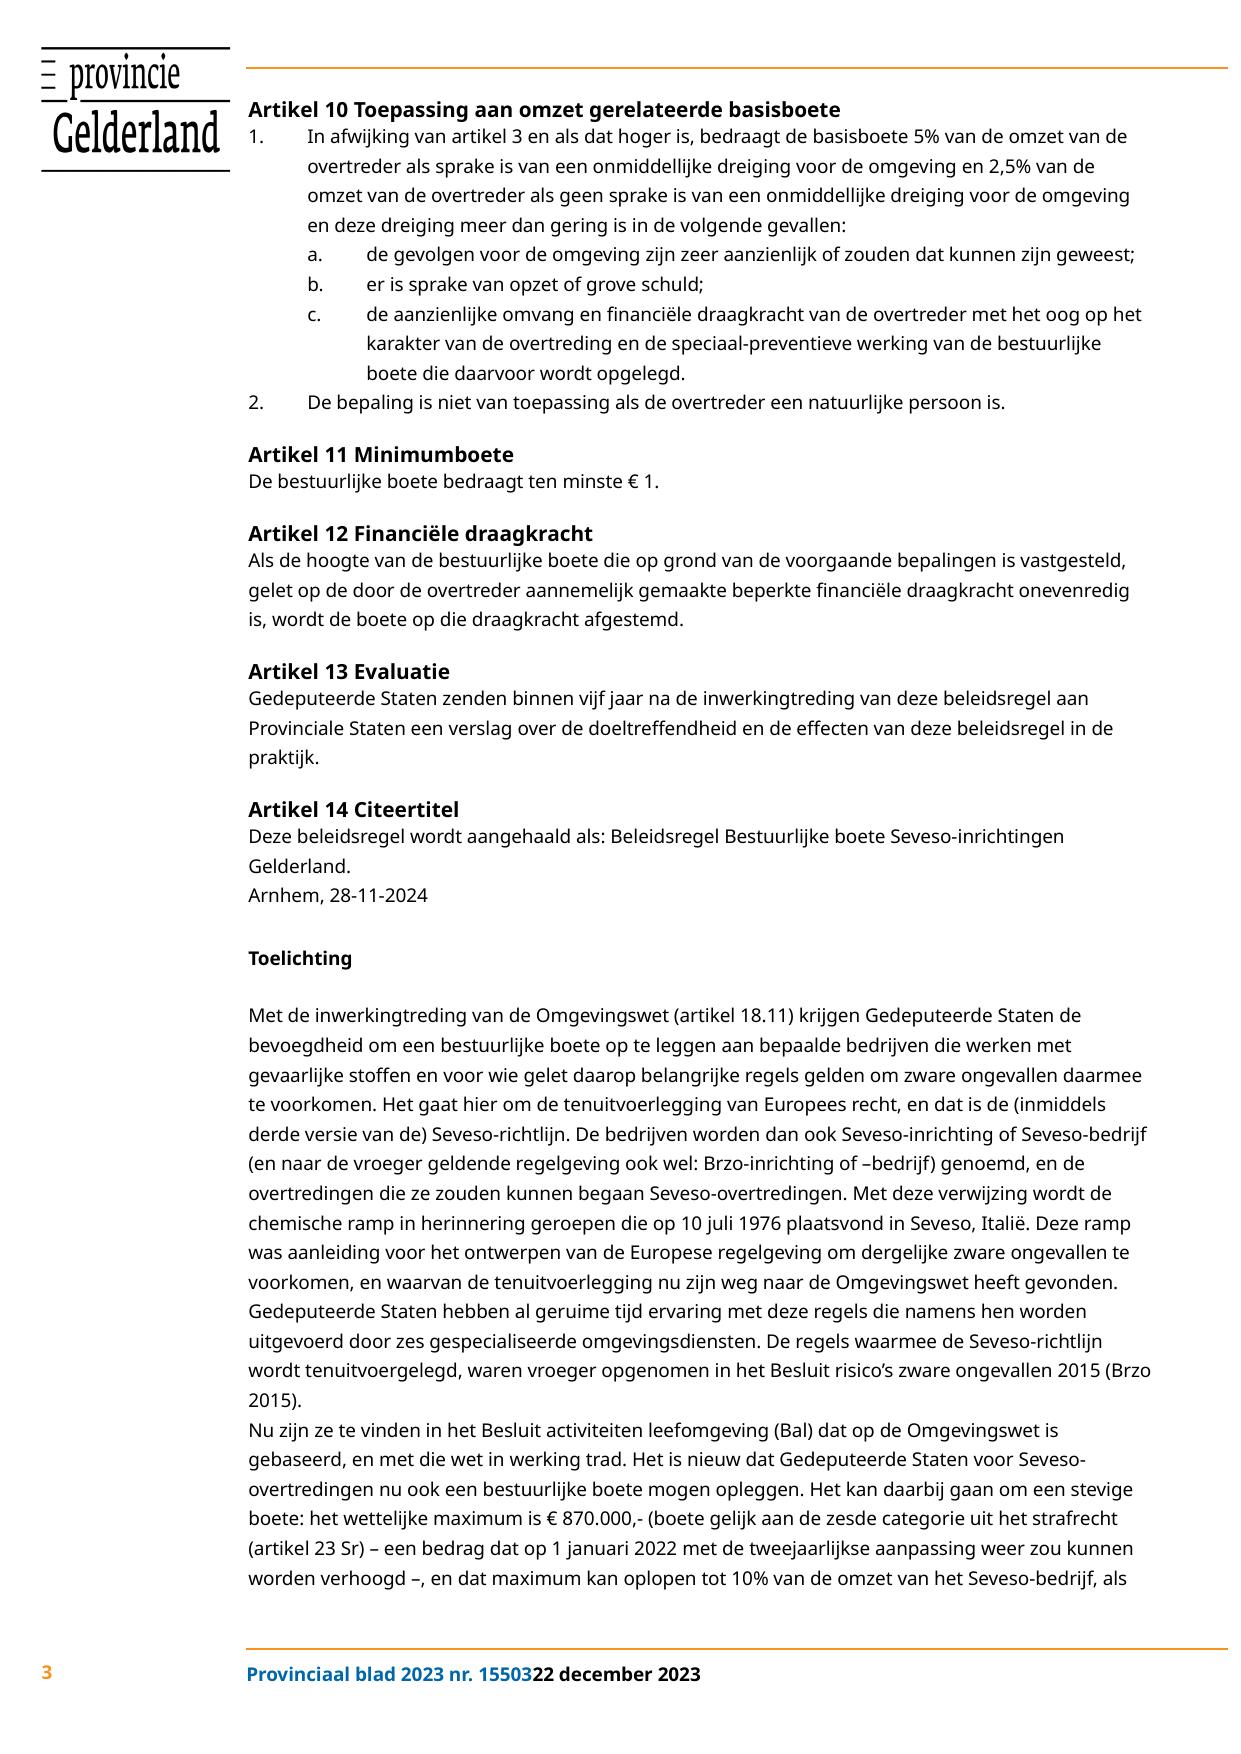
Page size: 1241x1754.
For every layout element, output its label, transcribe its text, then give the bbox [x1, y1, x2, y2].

text Gedeputeerde Staten zenden binnen vijf jaar na de inwerkingtreding van deze beleidsregel aan Provinciale Staten een verslag over de doeltreffendheid en de effecten van deze beleidsregel in de praktijk. [248, 685, 1152, 770]
text Nu zijn ze te vinden in het Besluit activiteiten leefomgeving (Bal) dat op de Omgevingswet is gebaseerd, en met die wet in werking trad. Het is nieuw dat Gedeputeerde Staten voor Seveso-overtredingen nu ook een bestuurlijke boete mogen opleggen. Het kan daarbij gaan om een stevige boete: het wettelijke maximum is € 870.000,- (boete gelijk aan de zesde categorie uit het strafrecht (artikel 23 Sr) – een bedrag dat op 1 januari 2022 met de tweejaarlijkse aanpassing weer zou kunnen worden verhoogd –, en dat maximum kan oplopen tot 10% van de omzet van het Seveso-bedrijf, als [248, 1417, 1152, 1591]
text Artikel 14 Citeertitel [248, 795, 1152, 823]
text Arnhem, 28-11-2024 [248, 882, 1152, 908]
list de gevolgen voor de omgeving zijn zeer aanzienlijk of zouden dat kunnen zijn geweest; [307, 242, 1152, 267]
text Artikel 12 Financiële draagkracht [248, 519, 1152, 547]
text Als de hoogte van de bestuurlijke boete die op grond van de voorgaande bepalingen is vastgesteld, gelet op de door de overtreder aannemelijk gemaakte beperkte financiële draagkracht onevenredig is, wordt de boete op die draagkracht afgestemd. [248, 547, 1152, 632]
text Gedeputeerde Staten hebben al geruime tijd ervaring met deze regels die namens hen worden uitgevoerd door zes gespecialiseerde omgevingsdiensten. De regels waarmee de Seveso-richtlijn wordt tenuitvoergelegd, waren vroeger opgenomen in het Besluit risico’s zware ongevallen 2015 (Brzo 2015). [248, 1298, 1152, 1413]
list de aanzienlijke omvang en financiële draagkracht van de overtreder met het oog op het karakter van de overtreding en de speciaal-preventieve werking van de bestuurlijke boete die daarvoor wordt opgelegd. [307, 301, 1152, 386]
picture [41, 47, 231, 172]
text De bestuurlijke boete bedraagt ten minste € 1. [248, 468, 1152, 494]
list In afwijking van artikel 3 en als dat hoger is, bedraagt de basisboete 5% van de omzet van de overtreder als sprake is van een onmiddellijke dreiging voor de omgeving en 2,5% van de omzet van de overtreder als geen sprake is van een onmiddellijke dreiging voor de omgeving en deze dreiging meer dan gering is in de volgende gevallen: [248, 123, 1152, 238]
text Deze beleidsregel wordt aangehaald als: Beleidsregel Bestuurlijke boete Seveso-inrichtingen Gelderland. [248, 823, 1152, 878]
text Artikel 11 Minimumboete [248, 440, 1152, 468]
list er is sprake van opzet of grove schuld; [307, 271, 1152, 297]
text Artikel 13 Evaluatie [248, 657, 1152, 685]
text Met de inwerkingtreding van de Omgevingswet (artikel 18.11) krijgen Gedeputeerde Staten de bevoegdheid om een bestuurlijke boete op te leggen aan bepaalde bedrijven die werken met gevaarlijke stoffen en voor wie gelet daarop belangrijke regels gelden om zware ongevallen daarmee te voorkomen. Het gaat hier om de tenuitvoerlegging van Europees recht, en dat is de (inmiddels derde versie van de) Seveso-richtlijn. De bedrijven worden dan ook Seveso-inrichting of Seveso-bedrijf (en naar de vroeger geldende regelgeving ook wel: Brzo-inrichting of –bedrijf) genoemd, en de overtredingen die ze zouden kunnen begaan Seveso-overtredingen. Met deze verwijzing wordt de chemische ramp in herinnering geroepen die op 10 juli 1976 plaatsvond in Seveso, Italië. Deze ramp was aanleiding voor het ontwerpen van de Europese regelgeving om dergelijke zware ongevallen te voorkomen, en waarvan de tenuitvoerlegging nu zijn weg naar de Omgevingswet heeft gevonden. [248, 1003, 1152, 1295]
list De bepaling is niet van toepassing als de overtreder een natuurlijke persoon is. [248, 389, 1152, 415]
text Artikel 10 Toepassing aan omzet gerelateerde basisboete [248, 95, 1152, 123]
text Toelichting [248, 934, 1152, 973]
